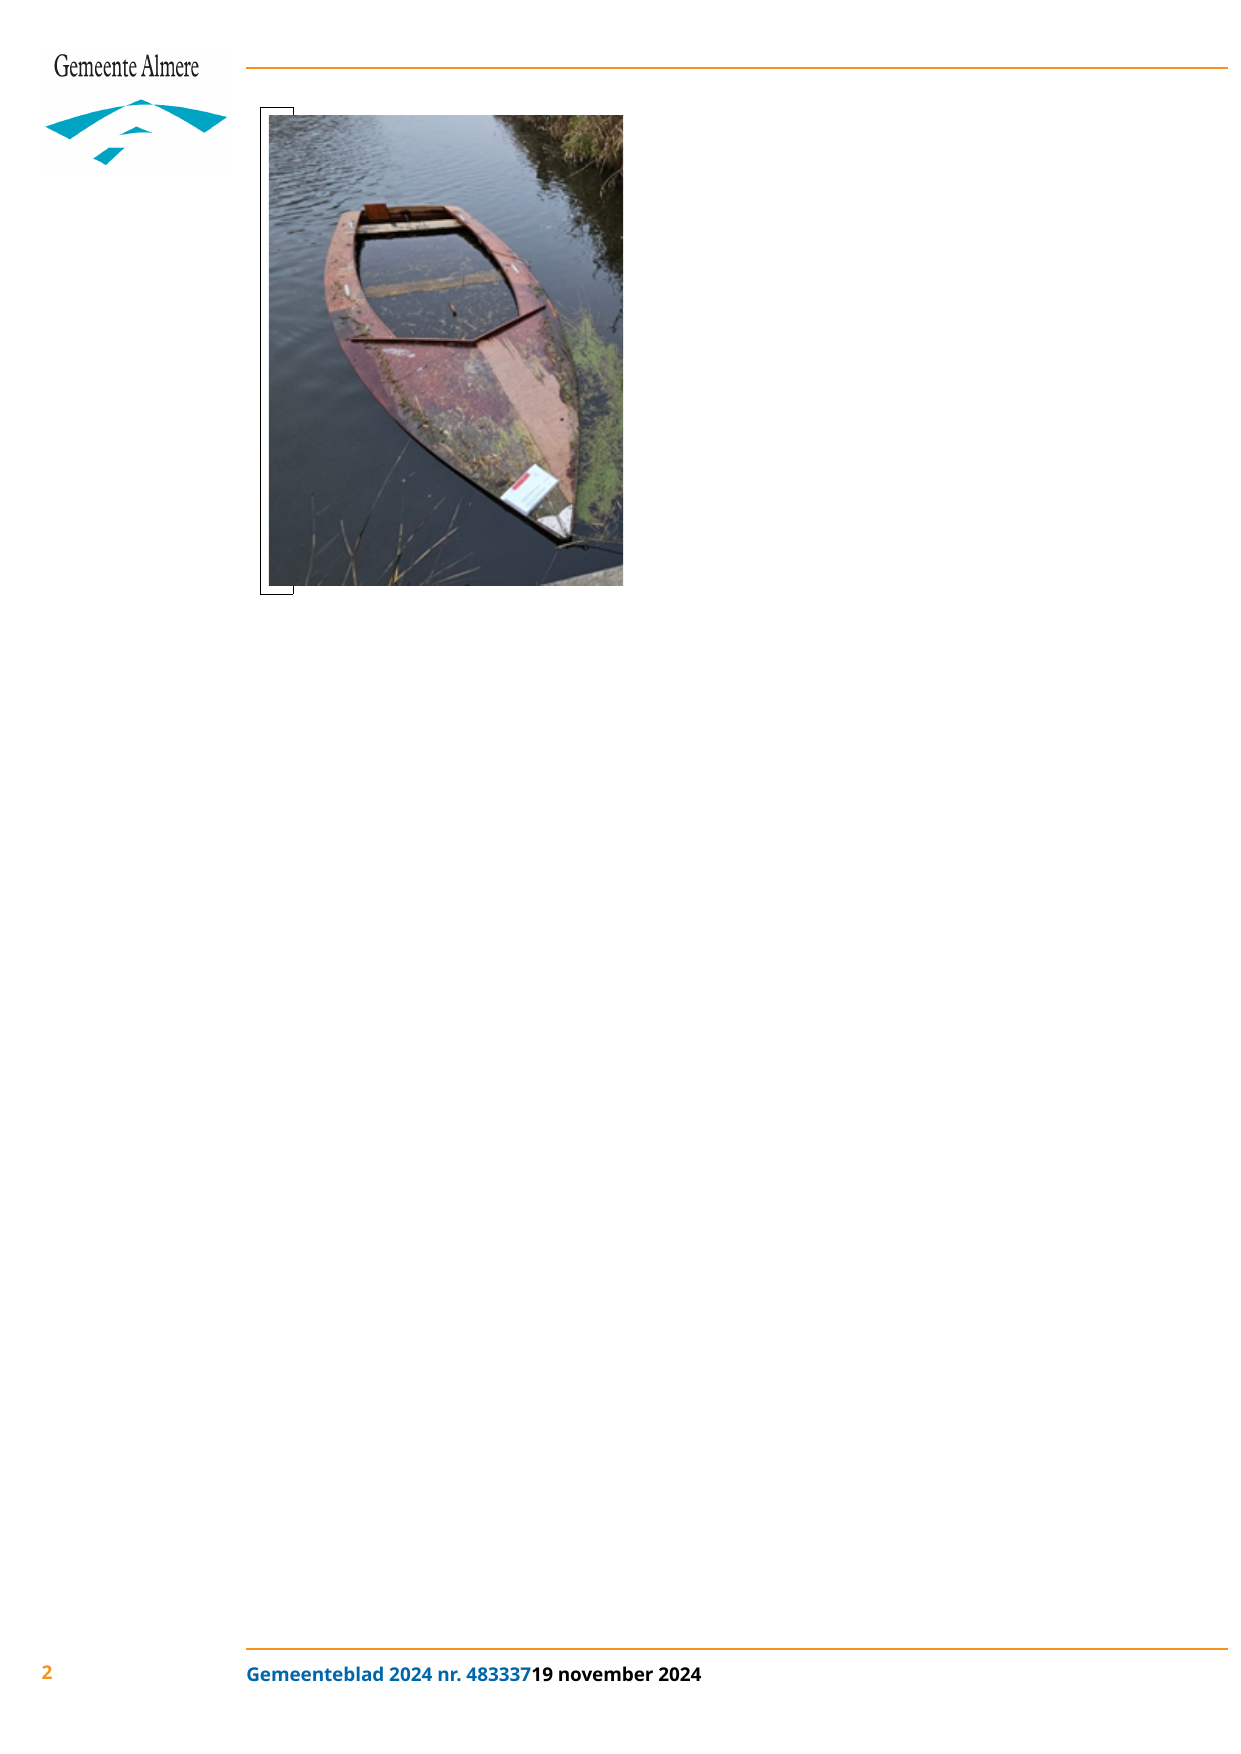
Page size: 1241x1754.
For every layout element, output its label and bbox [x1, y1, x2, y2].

picture [41, 47, 231, 172]
picture [268, 115, 624, 586]
